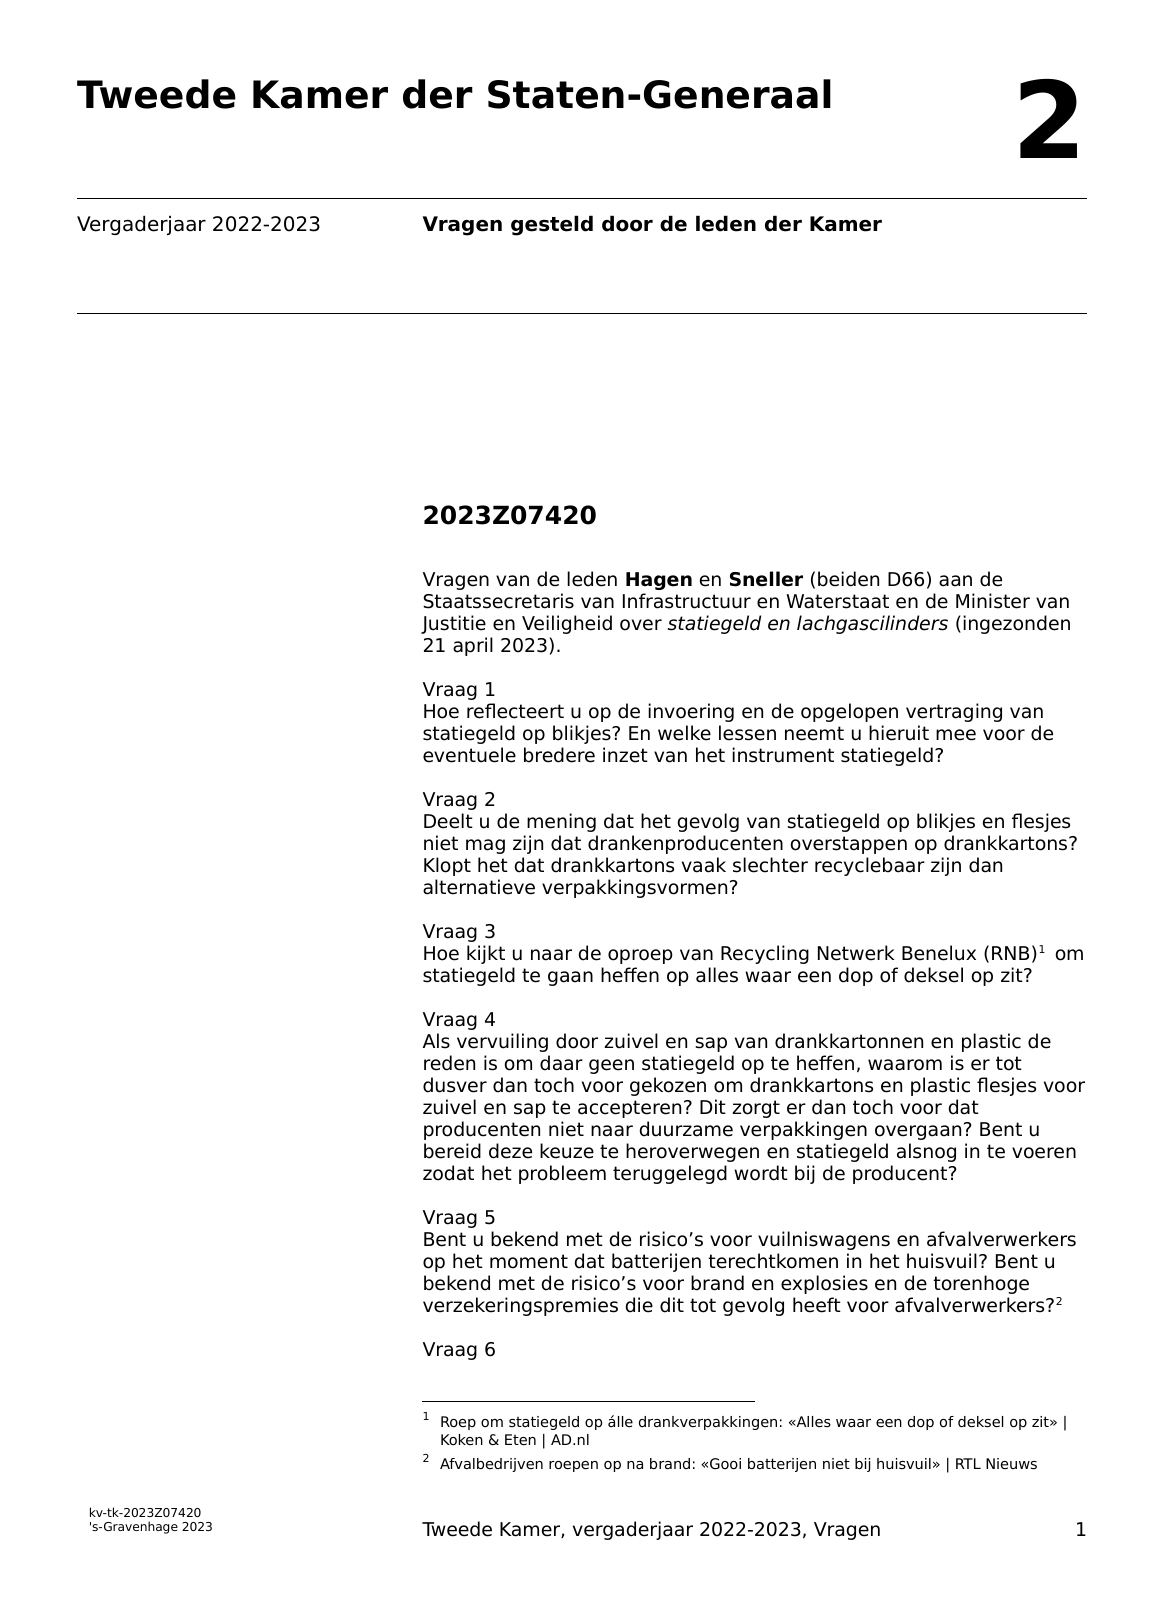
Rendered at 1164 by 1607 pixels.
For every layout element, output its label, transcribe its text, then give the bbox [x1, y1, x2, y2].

text Vraag 3 [422, 921, 1087, 943]
text Vraag 1 [422, 679, 1087, 701]
text Vraag 6 [422, 1339, 1087, 1361]
text Deelt u de mening dat het gevolg van statiegeld op blikjes en flesjes niet mag zijn dat drankenproducenten overstappen op drankkartons? Klopt het dat drankkartons vaak slechter recyclebaar zijn dan alternatieve verpakkingsvormen? [422, 811, 1087, 899]
text Vragen van de leden Hagen en Sneller (beiden D66) aan de Staatssecretaris van Infrastructuur en Waterstaat en de Minister van Justitie en Veiligheid over statiegeld en lachgascilinders (ingezonden 21 april 2023). [422, 569, 1087, 657]
table_header 2 [886, 59, 1087, 198]
table_cell Vergaderjaar 2022-2023 [77, 199, 422, 313]
text Vraag 5 [422, 1207, 1087, 1229]
text Hoe kijkt u naar de oproep van Recycling Netwerk Benelux (RNB) om statiegeld te gaan heffen op alles waar een dop of deksel op zit? [422, 943, 1087, 987]
text Hoe reflecteert u op de invoering en de opgelopen vertraging van statiegeld op blikjes? En welke lessen neemt u hieruit mee voor de eventuele bredere inzet van het instrument statiegeld? [422, 701, 1087, 767]
table_header Tweede Kamer der Staten-Generaal [77, 59, 886, 198]
table_cell Vragen gesteld door de leden der Kamer [422, 199, 1087, 313]
text 's-Gravenhage 2023 [88, 1520, 323, 1534]
text 2023Z07420 [422, 501, 1087, 531]
text Als vervuiling door zuivel en sap van drankkartonnen en plastic de reden is om daar geen statiegeld op te heffen, waarom is er tot dusver dan toch voor gekozen om drankkartons en plastic flesjes voor zuivel en sap te accepteren? Dit zorgt er dan toch voor dat producenten niet naar duurzame verpakkingen overgaan? Bent u bereid deze keuze te heroverwegen en statiegeld alsnog in te voeren zodat het probleem teruggelegd wordt bij de producent? [422, 1031, 1087, 1185]
text Vraag 2 [422, 789, 1087, 811]
text Vraag 4 [422, 1009, 1087, 1031]
text kv-tk-2023Z07420 [88, 1506, 323, 1520]
text Afvalbedrijven roepen op na brand: «Gooi batterijen niet bij huisvuil» | RTL Nieuws [422, 1452, 1087, 1474]
text Roep om statiegeld op álle drankverpakkingen: «Alles waar een dop of deksel op zit» | Koken & Eten | AD.nl [422, 1410, 1087, 1449]
text Bent u bekend met de risico’s voor vuilniswagens en afvalverwerkers op het moment dat batterijen terechtkomen in het huisvuil? Bent u bekend met de risico’s voor brand en explosies en de torenhoge verzekeringspremies die dit tot gevolg heeft voor afvalverwerkers? [422, 1229, 1087, 1317]
